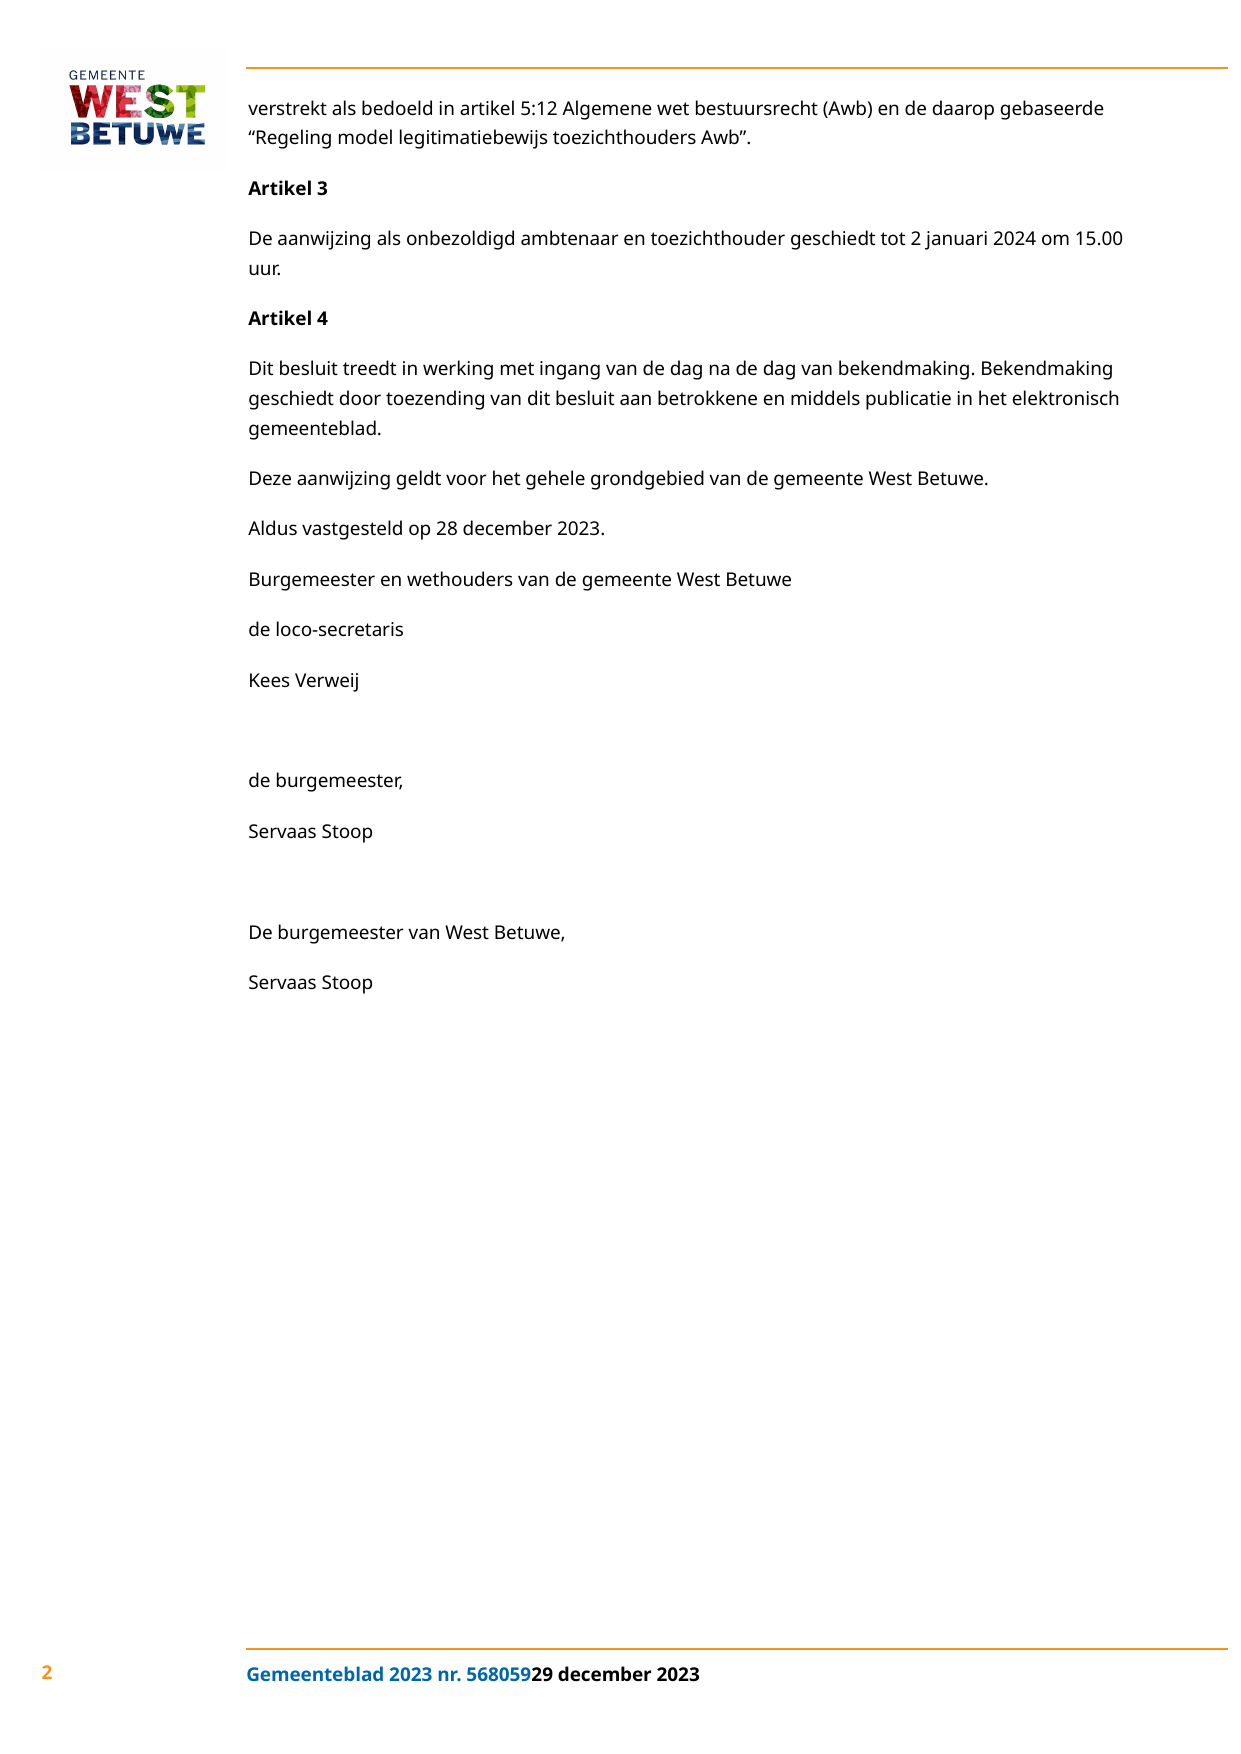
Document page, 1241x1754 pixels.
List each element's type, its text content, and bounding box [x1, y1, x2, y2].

text verstrekt als bedoeld in artikel 5:12 Algemene wet bestuursrecht (Awb) en de daarop gebaseerde “Regeling model legitimatiebewijs toezichthouders Awb”. [248, 95, 1152, 150]
text De aanwijzing als onbezoldigd ambtenaar en toezichthouder geschiedt tot 2 januari 2024 om 15.00 uur. [248, 225, 1152, 281]
text Kees Verweij [248, 667, 1152, 693]
text de burgemeester, [248, 768, 1152, 793]
text Deze aanwijzing geldt voor het gehele grondgebied van de gemeente West Betuwe. [248, 465, 1152, 491]
text Artikel 3 [248, 175, 1152, 201]
text Servaas Stoop [248, 818, 1152, 844]
text de loco-secretaris [248, 616, 1152, 642]
text Aldus vastgesteld op 28 december 2023. [248, 516, 1152, 541]
text Dit besluit treedt in werking met ingang van de dag na de dag van bekendmaking. Bekendmaking geschiedt door toezending van dit besluit aan betrokkene en middels publicatie in het elektronisch gemeenteblad. [248, 356, 1152, 441]
text De burgemeester van West Betuwe, [248, 919, 1152, 945]
text Artikel 4 [248, 305, 1152, 331]
picture [41, 47, 231, 172]
text Burgemeester en wethouders van de gemeente West Betuwe [248, 566, 1152, 592]
text Servaas Stoop [248, 969, 1152, 995]
